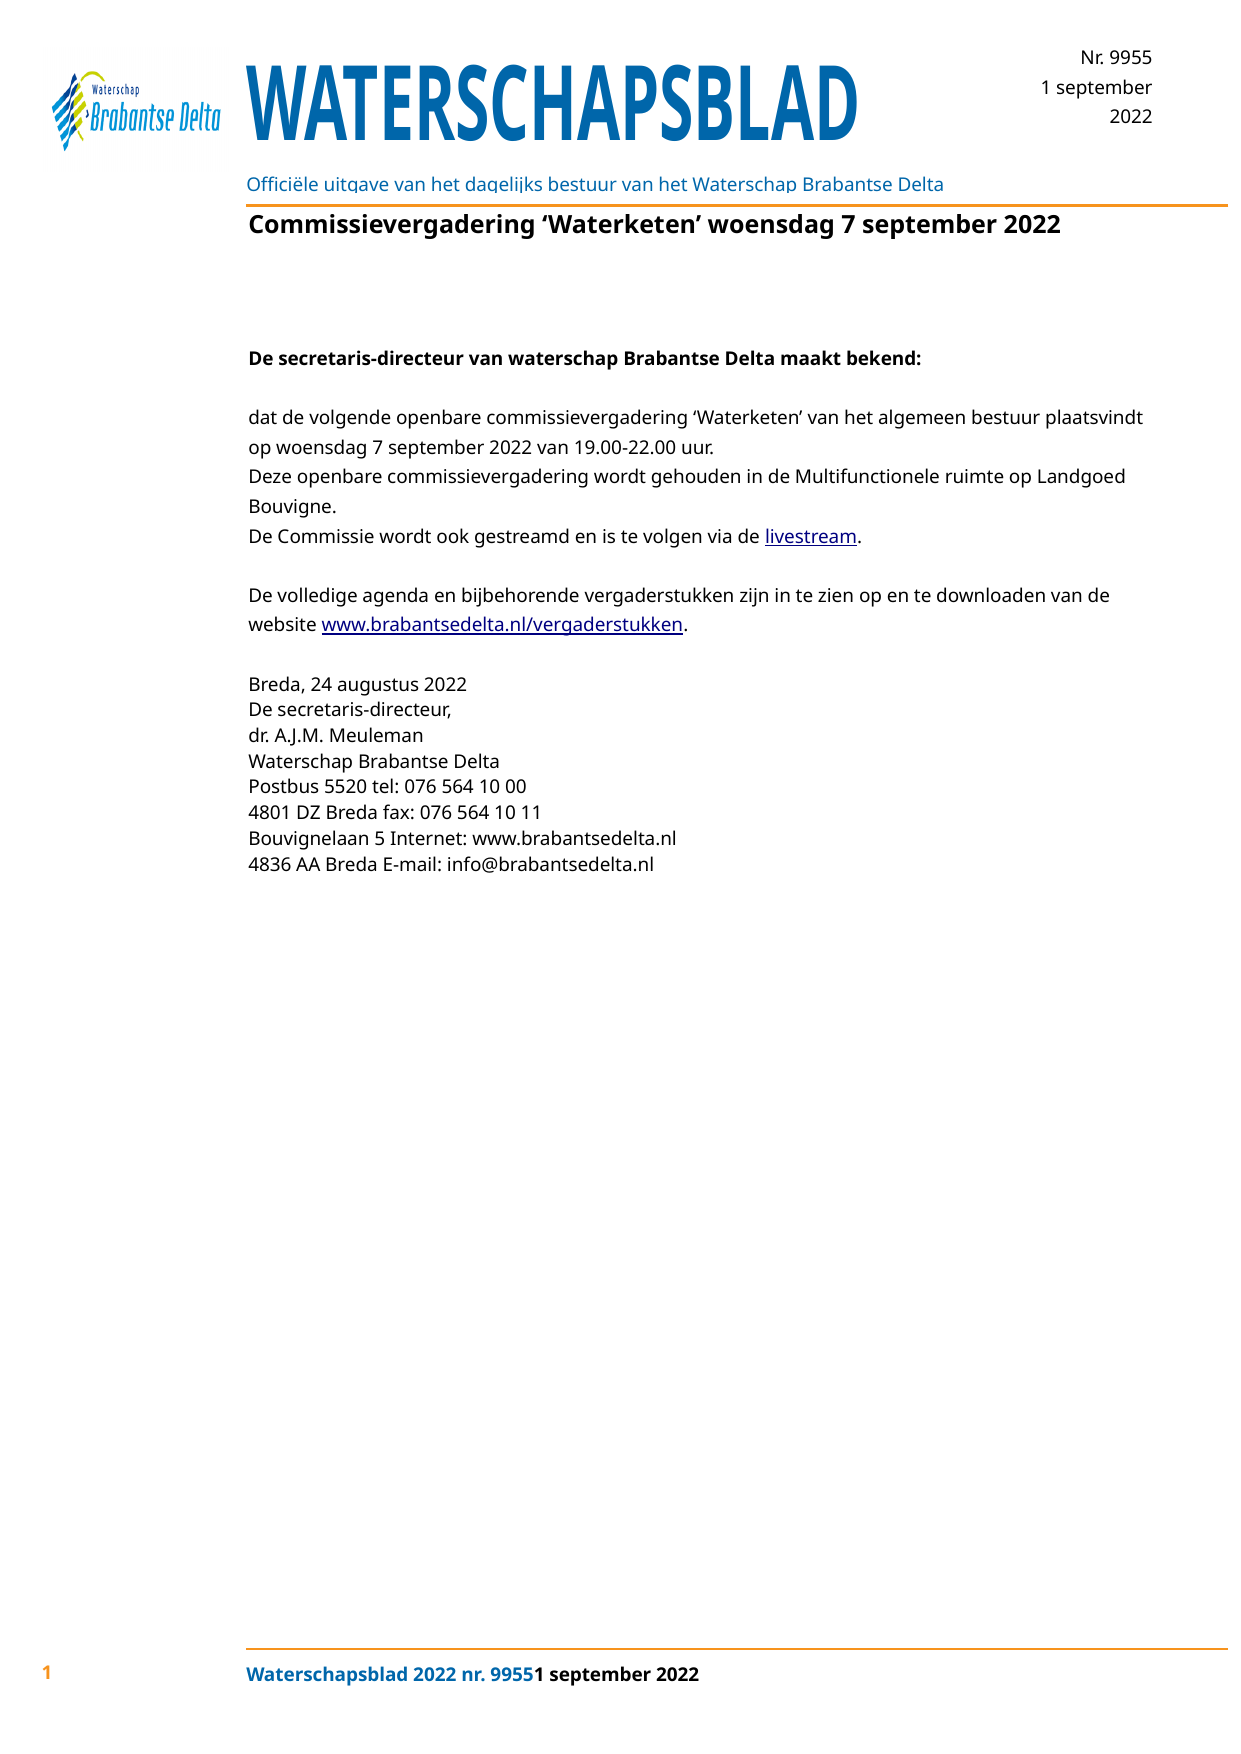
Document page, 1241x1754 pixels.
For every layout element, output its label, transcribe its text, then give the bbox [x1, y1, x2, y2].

text Bouvignelaan 5 Internet: www.brabantsedelta.nl [248, 825, 1152, 851]
text dat de volgende openbare commissievergadering ‘Waterketen’ van het algemeen bestuur plaatsvindt op woensdag 7 september 2022 van 19.00-22.00 uur. [248, 404, 1152, 460]
text De secretaris-directeur van waterschap Brabantse Delta maakt bekend: [248, 345, 1152, 371]
text De Commissie wordt ook gestreamd en is te volgen via de livestream. [248, 523, 1152, 548]
text Postbus 5520 tel: 076 564 10 00 [248, 774, 1152, 799]
text dr. A.J.M. Meuleman [248, 722, 1152, 748]
text 4801 DZ Breda fax: 076 564 10 11 [248, 799, 1152, 825]
text De volledige agenda en bijbehorende vergaderstukken zijn in te zien op en te downloaden van de website www.brabantsedelta.nl/vergaderstukken. [248, 582, 1152, 637]
text Waterschap Brabantse Delta [248, 748, 1152, 774]
picture [41, 47, 231, 172]
text De secretaris-directeur, [248, 696, 1152, 722]
text Breda, 24 augustus 2022 [248, 671, 1152, 696]
text Commissievergadering ‘Waterketen’ woensdag 7 september 2022 [248, 207, 1152, 241]
text Deze openbare commissievergadering wordt gehouden in de Multifunctionele ruimte op Landgoed Bouvigne. [248, 464, 1152, 519]
text 4836 AA Breda E-mail: info@brabantsedelta.nl [248, 851, 1152, 877]
